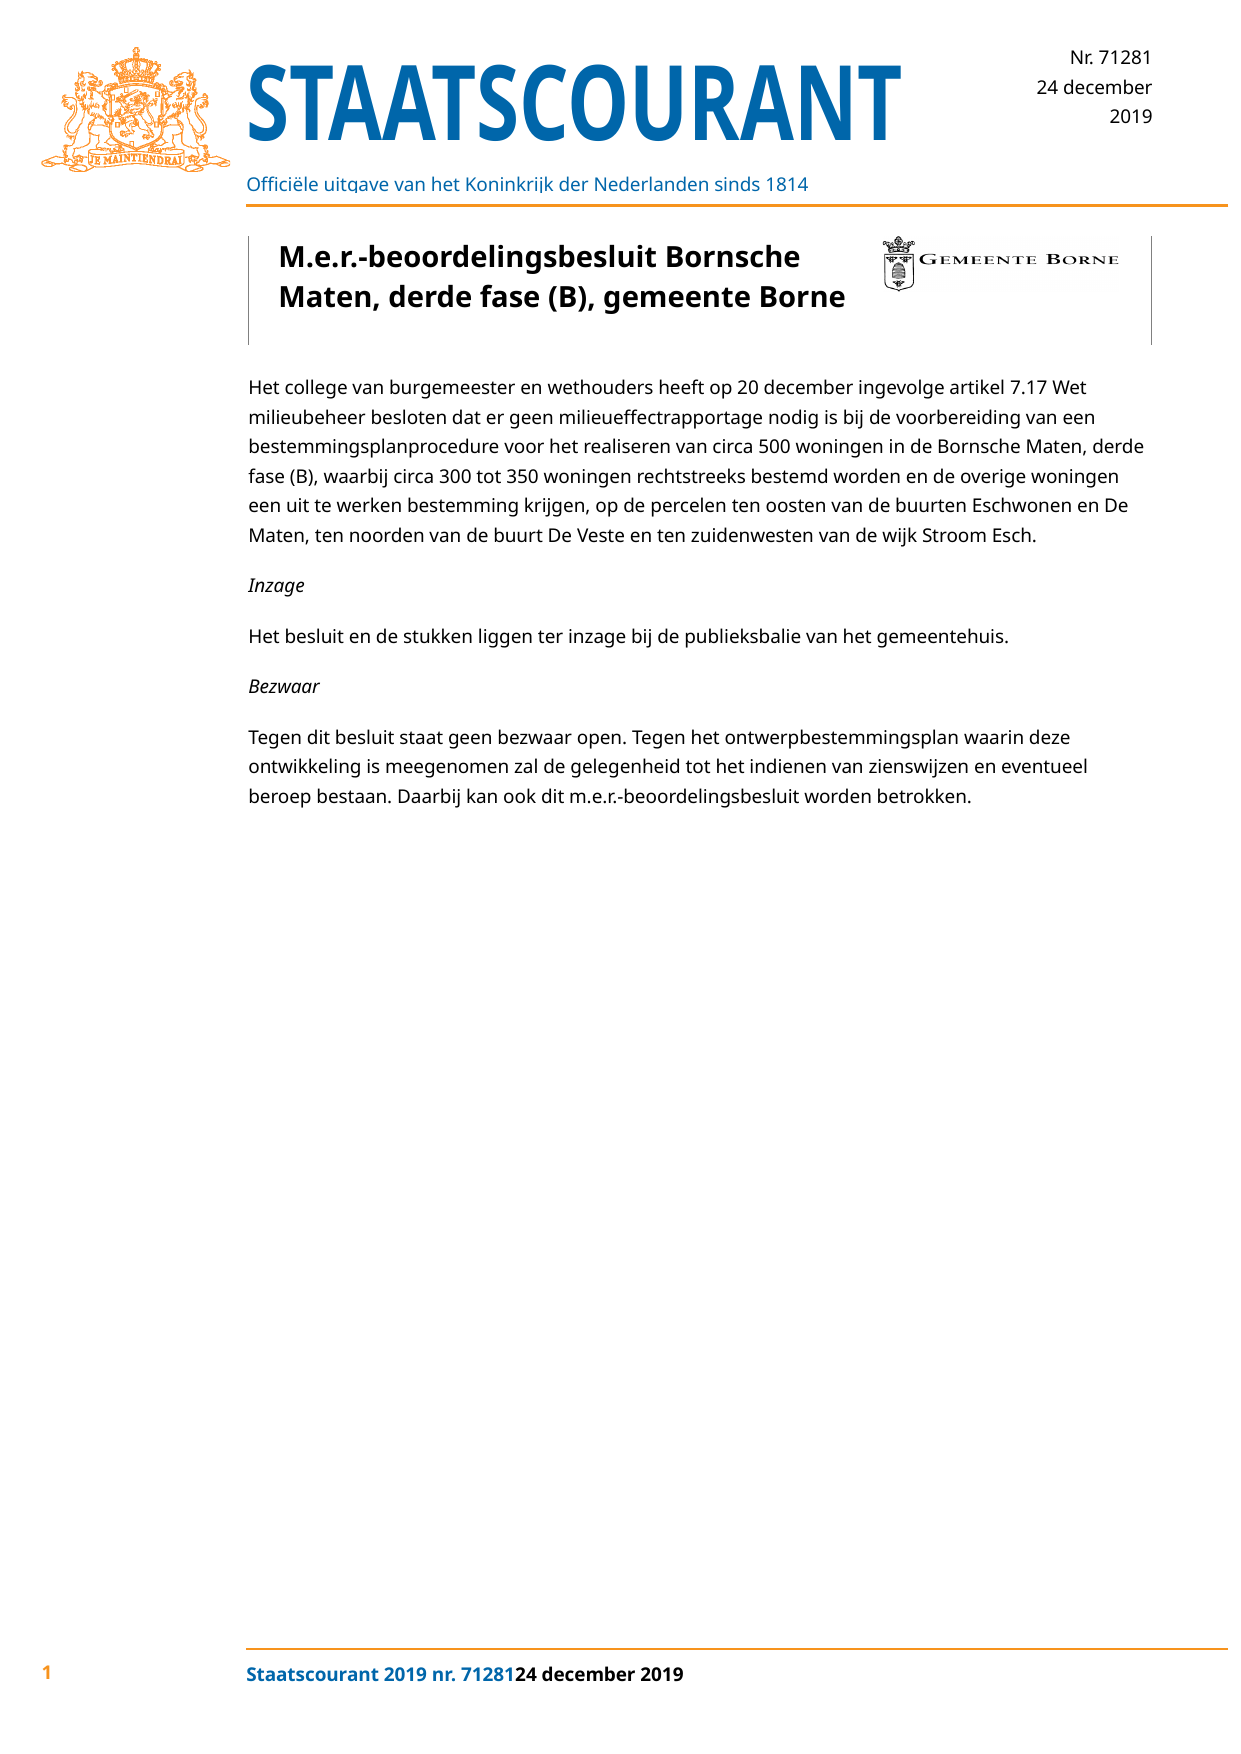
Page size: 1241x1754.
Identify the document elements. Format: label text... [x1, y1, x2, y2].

text Bezwaar [248, 673, 1152, 699]
text Tegen dit besluit staat geen bezwaar open. Tegen het ontwerpbestemmingsplan waarin deze ontwikkeling is meegenomen zal de gelegenheid tot het indienen van zienswijzen en eventueel beroep bestaan. Daarbij kan ook dit m.e.r.-beoordelingsbesluit worden betrokken. [248, 724, 1152, 809]
picture [41, 47, 231, 172]
text Inzage [248, 573, 1152, 598]
table_header [850, 236, 1151, 345]
picture [882, 236, 1119, 292]
text Het besluit en de stukken liggen ter inzage bij de publieksbalie van het gemeentehuis. [248, 623, 1152, 649]
text Het college van burgemeester en wethouders heeft op 20 december ingevolge artikel 7.17 Wet milieubeheer besloten dat er geen milieueffectrapportage nodig is bij de voorbereiding van een bestemmingsplanprocedure voor het realiseren van circa 500 woningen in de Bornsche Maten, derde fase (B), waarbij circa 300 tot 350 woningen rechtstreeks bestemd worden en de overige woningen een uit te werken bestemming krijgen, op de percelen ten oosten van de buurten Eschwonen en De Maten, ten noorden van de buurt De Veste en ten zuidenwesten van de wijk Stroom Esch. [248, 374, 1152, 548]
table_header M.e.r.-beoordelingsbesluit Bornsche Maten, derde fase (B), gemeente Borne [249, 236, 850, 345]
